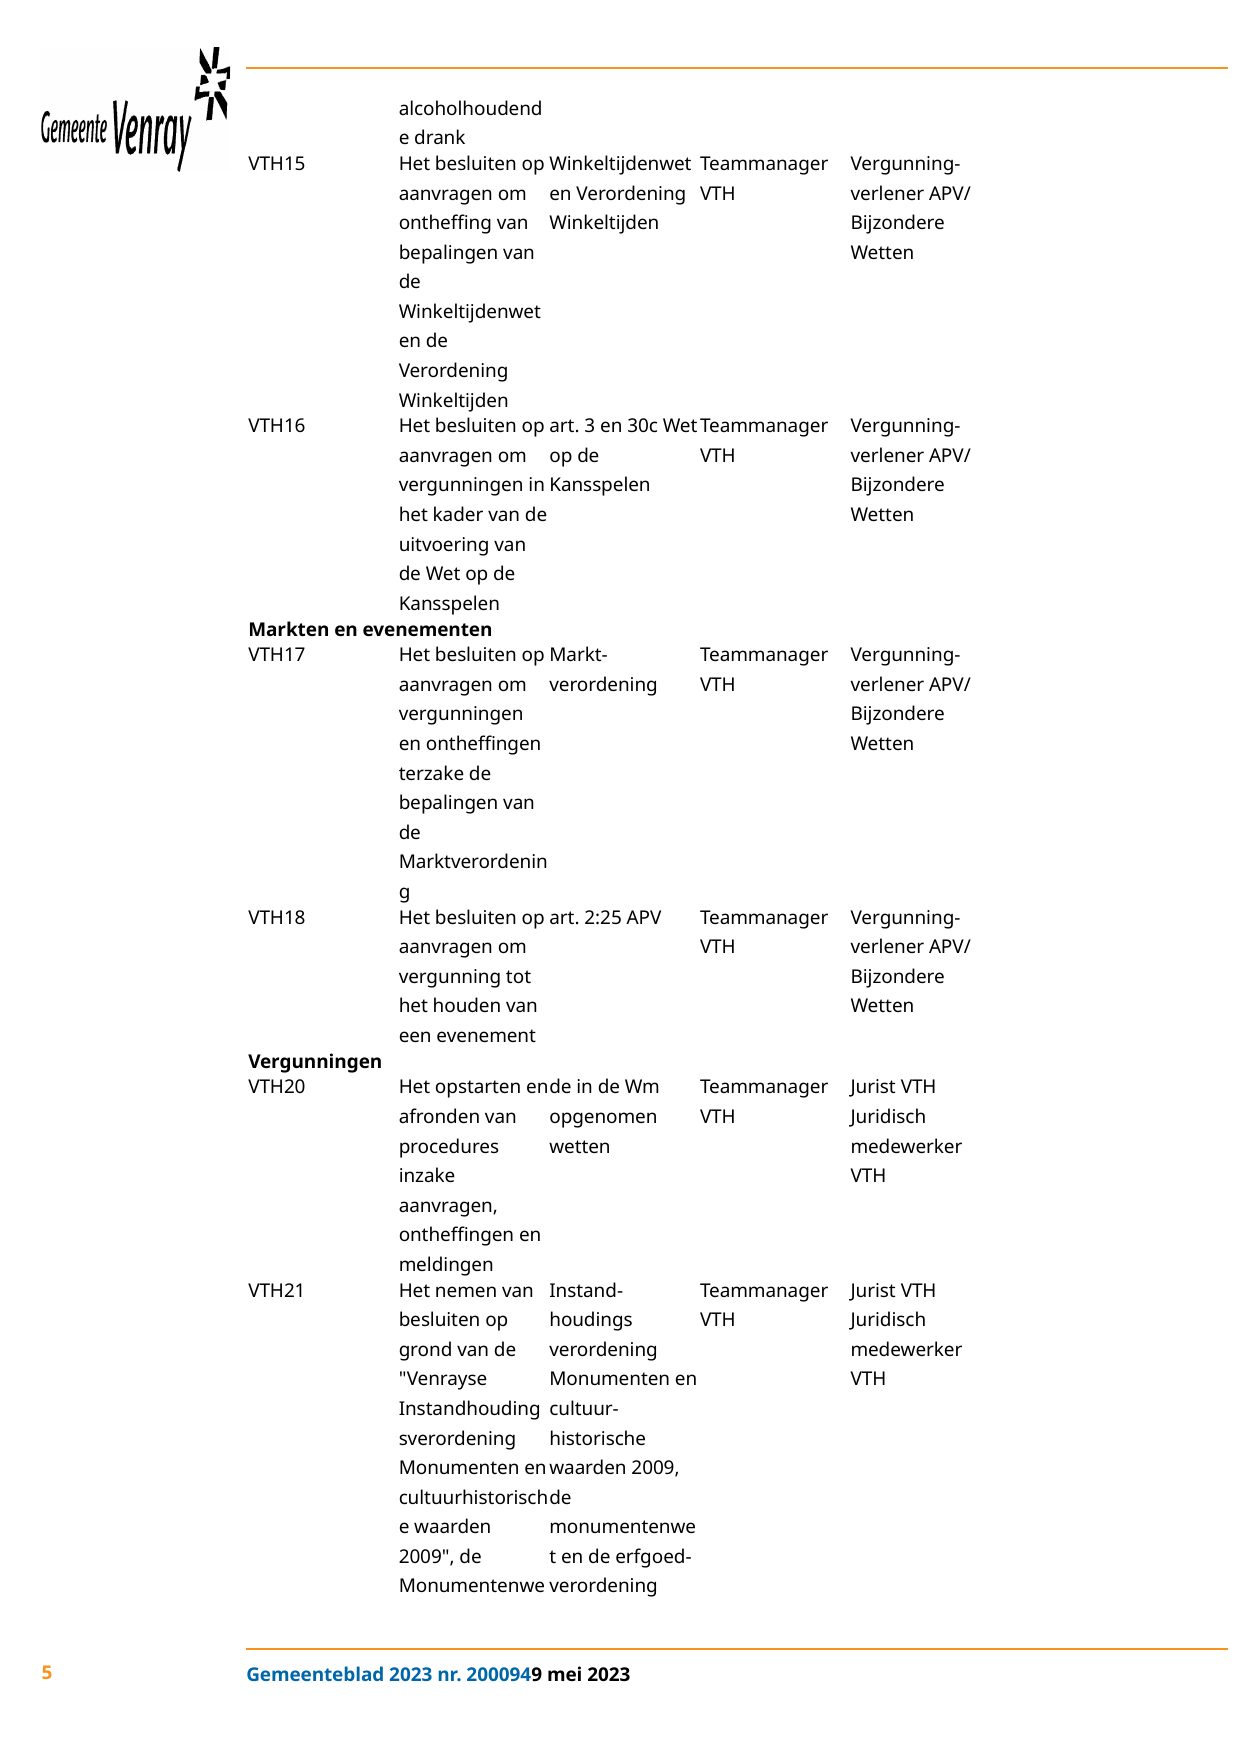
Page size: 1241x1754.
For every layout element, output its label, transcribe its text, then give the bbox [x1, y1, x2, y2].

table_cell Teammanager VTH [700, 1277, 850, 1598]
table_cell Vergunning-verlener APV/ Bijzondere Wetten [850, 904, 1001, 1048]
table_cell Teammanager VTH [700, 641, 850, 904]
table_cell Jurist VTH Juridisch medewerker VTH [850, 1074, 1001, 1277]
table_cell Jurist VTH Juridisch medewerker VTH [850, 1277, 1001, 1598]
table_cell [700, 95, 850, 150]
table_cell [549, 95, 700, 150]
table_cell art. 2:25 APV [549, 904, 700, 1048]
table_cell Winkeltijdenwet en Verordening Winkeltijden [549, 150, 700, 412]
table_cell Het besluiten op aanvragen om vergunning tot het houden van een evenement [399, 904, 549, 1048]
table_cell VTH16 [248, 413, 398, 616]
table_cell [1001, 904, 1152, 1048]
table_cell Het opstarten en afronden van procedures inzake aanvragen, ontheffingen en meldingen [399, 1074, 549, 1277]
table_cell [1001, 641, 1152, 904]
table_cell VTH15 [248, 150, 398, 412]
table_cell alcoholhoudende drank [399, 95, 549, 150]
table_cell [850, 95, 1001, 150]
table_cell de in de Wm opgenomen wetten [549, 1074, 700, 1277]
table_cell Teammanager VTH [700, 1074, 850, 1277]
table_cell [248, 95, 398, 150]
table_cell Vergunning-verlener APV/ Bijzondere Wetten [850, 641, 1001, 904]
table_cell Vergunning-verlener APV/ Bijzondere Wetten [850, 413, 1001, 616]
table_cell Teammanager VTH [700, 150, 850, 412]
table_cell Teammanager VTH [700, 413, 850, 616]
table_cell VTH17 [248, 641, 398, 904]
table_cell VTH18 [248, 904, 398, 1048]
table_cell VTH20 [248, 1074, 398, 1277]
table_cell Vergunningen [248, 1048, 1152, 1074]
table_cell Het besluiten op aanvragen om vergunningen en ontheffingen terzake de bepalingen van de Marktverordening [399, 641, 549, 904]
table_cell [1001, 413, 1152, 616]
table_cell Het besluiten op aanvragen om ontheffing van bepalingen van de Winkeltijdenwet en de Verordening Winkeltijden [399, 150, 549, 412]
table_cell Vergunning-verlener APV/ Bijzondere Wetten [850, 150, 1001, 412]
picture [41, 47, 231, 172]
table_cell Markten en evenementen [248, 616, 1152, 641]
table_cell [1001, 95, 1152, 150]
table_cell Markt-verordening [549, 641, 700, 904]
table_cell Instand-houdings verordening Monumenten en cultuur-historische waarden 2009, de monumentenwet en de erfgoed-verordening [549, 1277, 700, 1598]
table_cell art. 3 en 30c Wet op de Kansspelen [549, 413, 700, 616]
table_cell [1001, 1277, 1152, 1598]
table_cell Teammanager VTH [700, 904, 850, 1048]
table_cell [1001, 1074, 1152, 1277]
table_cell Het besluiten op aanvragen om vergunningen in het kader van de uitvoering van de Wet op de Kansspelen [399, 413, 549, 616]
table_cell VTH21 [248, 1277, 398, 1598]
table_cell [1001, 150, 1152, 412]
table_cell Het nemen van besluiten op grond van de "Venrayse Instandhoudingsverordening Monumenten en cultuurhistorische waarden 2009", de Monumentenwe [399, 1277, 549, 1598]
